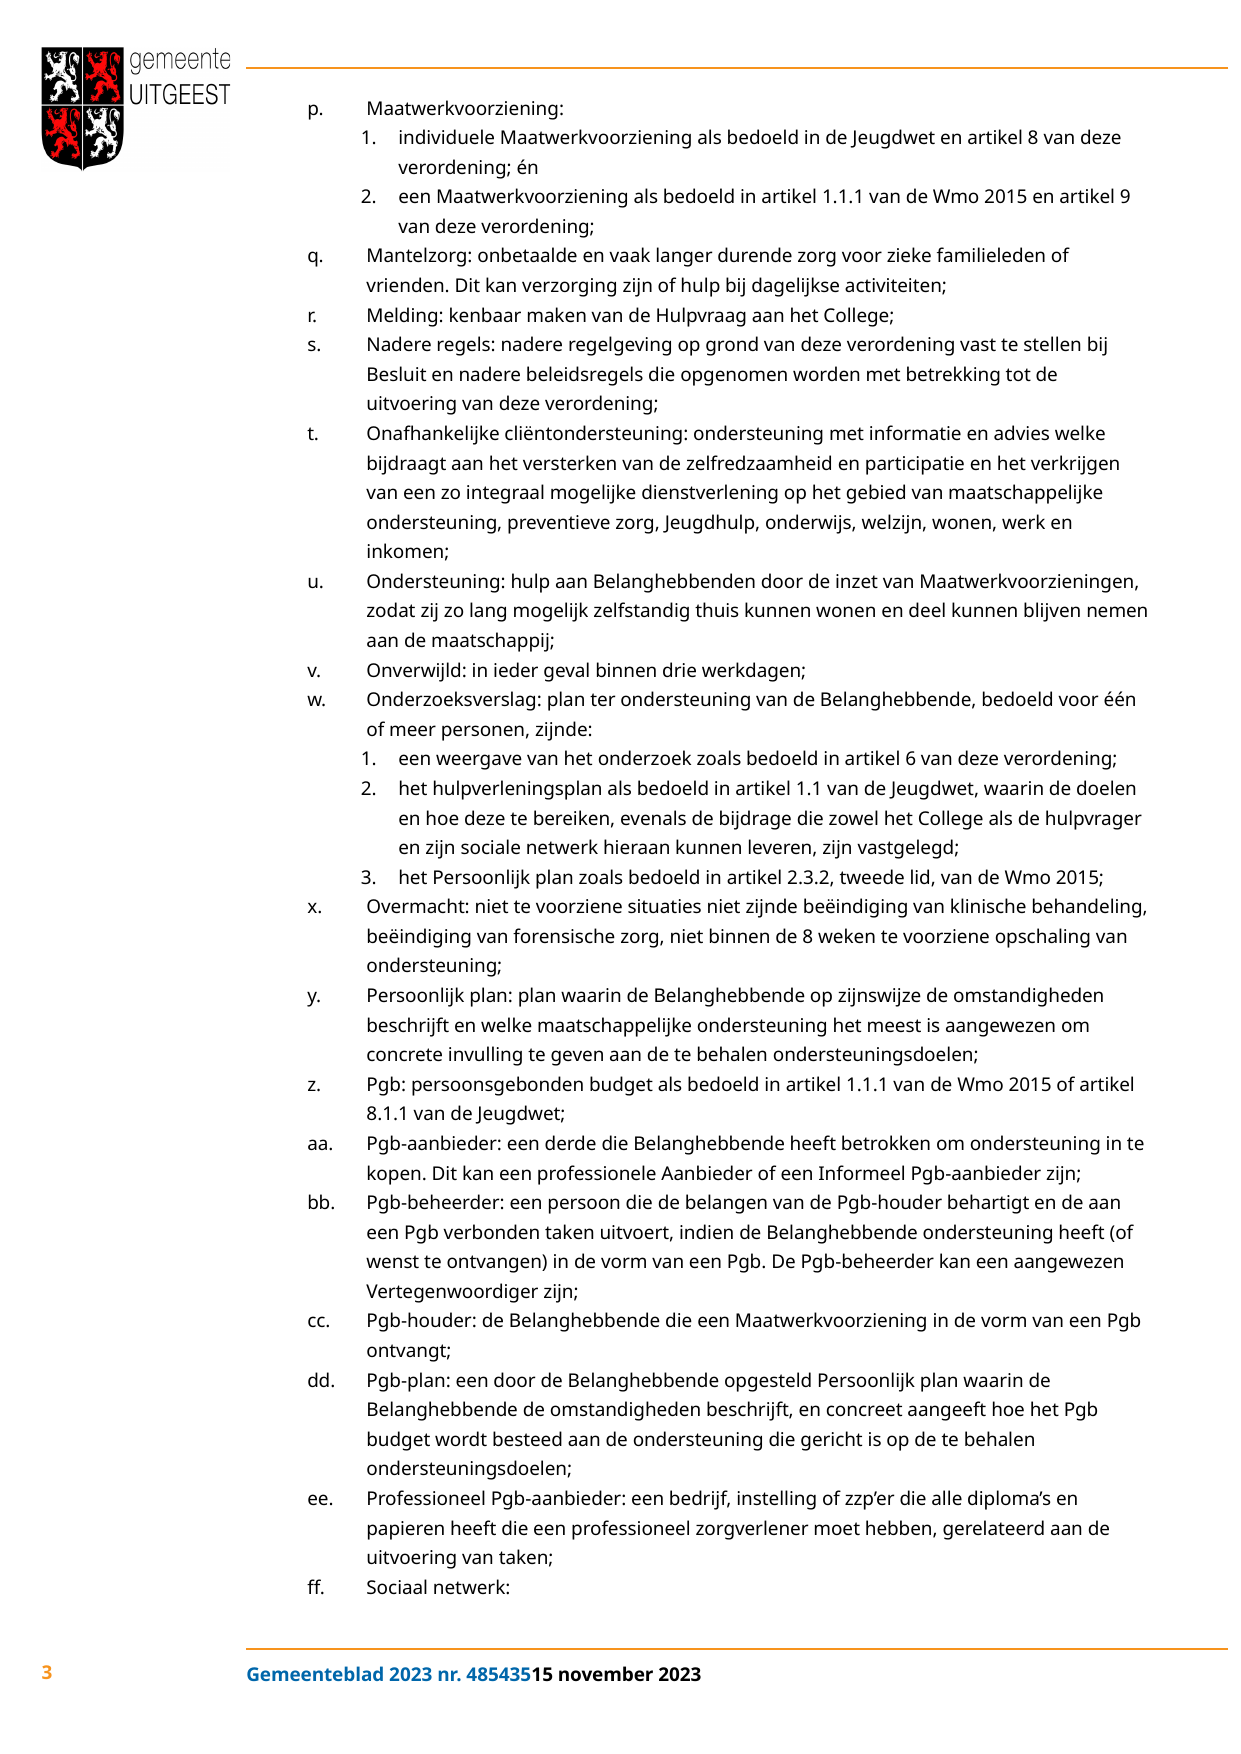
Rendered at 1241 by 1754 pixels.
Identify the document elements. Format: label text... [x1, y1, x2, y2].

list een weergave van het onderzoek zoals bedoeld in artikel 6 van deze verordening; [361, 746, 1152, 771]
list Pgb-beheerder: een persoon die de belangen van de Pgb-houder behartigt en de aan een Pgb verbonden taken uitvoert, indien de Belanghebbende ondersteuning heeft (of wenst te ontvangen) in de vorm van een Pgb. De Pgb-beheerder kan een aangewezen Vertegenwoordiger zijn; [307, 1189, 1152, 1304]
list Sociaal netwerk: [307, 1574, 1152, 1600]
list Pgb-plan: een door de Belanghebbende opgesteld Persoonlijk plan waarin de Belanghebbende de omstandigheden beschrijft, en concreet aangeeft hoe het Pgb budget wordt besteed aan de ondersteuning die gericht is op de te behalen ondersteuningsdoelen; [307, 1367, 1152, 1481]
list Ondersteuning: hulp aan Belanghebbenden door de inzet van Maatwerkvoorzieningen, zodat zij zo lang mogelijk zelfstandig thuis kunnen wonen en deel kunnen blijven nemen aan de maatschappij; [307, 568, 1152, 653]
list Persoonlijk plan: plan waarin de Belanghebbende op zijnswijze de omstandigheden beschrijft en welke maatschappelijke ondersteuning het meest is aangewezen om concrete invulling te geven aan de te behalen ondersteuningsdoelen; [307, 982, 1152, 1067]
list het hulpverleningsplan als bedoeld in artikel 1.1 van de Jeugdwet, waarin de doelen en hoe deze te bereiken, evenals de bijdrage die zowel het College als de hulpvrager en zijn sociale netwerk hieraan kunnen leveren, zijn vastgelegd; [361, 775, 1152, 860]
list Onverwijld: in ieder geval binnen drie werkdagen; [307, 657, 1152, 683]
list Onafhankelijke cliëntondersteuning: ondersteuning met informatie en advies welke bijdraagt aan het versterken van de zelfredzaamheid en participatie en het verkrijgen van een zo integraal mogelijke dienstverlening op het gebied van maatschappelijke ondersteuning, preventieve zorg, Jeugdhulp, onderwijs, welzijn, wonen, werk en inkomen; [307, 420, 1152, 564]
list Pgb: persoonsgebonden budget als bedoeld in artikel 1.1.1 van de Wmo 2015 of artikel 8.1.1 van de Jeugdwet; [307, 1071, 1152, 1126]
list Pgb-houder: de Belanghebbende die een Maatwerkvoorziening in de vorm van een Pgb ontvangt; [307, 1308, 1152, 1363]
list Overmacht: niet te voorziene situaties niet zijnde beëindiging van klinische behandeling, beëindiging van forensische zorg, niet binnen de 8 weken te voorziene opschaling van ondersteuning; [307, 893, 1152, 978]
list Maatwerkvoorziening: [307, 95, 1152, 121]
list Professioneel Pgb-aanbieder: een bedrijf, instelling of zzp’er die alle diploma’s en papieren heeft die een professioneel zorgverlener moet hebben, gerelateerd aan de uitvoering van taken; [307, 1485, 1152, 1570]
list Mantelzorg: onbetaalde en vaak langer durende zorg voor zieke familieleden of vrienden. Dit kan verzorging zijn of hulp bij dagelijkse activiteiten; [307, 243, 1152, 298]
list een Maatwerkvoorziening als bedoeld in artikel 1.1.1 van de Wmo 2015 en artikel 9 van deze verordening; [361, 183, 1152, 239]
list individuele Maatwerkvoorziening als bedoeld in de Jeugdwet en artikel 8 van deze verordening; én [361, 124, 1152, 180]
list Pgb-aanbieder: een derde die Belanghebbende heeft betrokken om ondersteuning in te kopen. Dit kan een professionele Aanbieder of een Informeel Pgb-aanbieder zijn; [307, 1130, 1152, 1186]
list Nadere regels: nadere regelgeving op grond van deze verordening vast te stellen bij Besluit en nadere beleidsregels die opgenomen worden met betrekking tot de uitvoering van deze verordening; [307, 331, 1152, 416]
list Melding: kenbaar maken van de Hulpvraag aan het College; [307, 302, 1152, 328]
list het Persoonlijk plan zoals bedoeld in artikel 2.3.2, tweede lid, van de Wmo 2015; [361, 864, 1152, 890]
list Onderzoeksverslag: plan ter ondersteuning van de Belanghebbende, bedoeld voor één of meer personen, zijnde: [307, 686, 1152, 742]
picture [41, 47, 231, 172]
